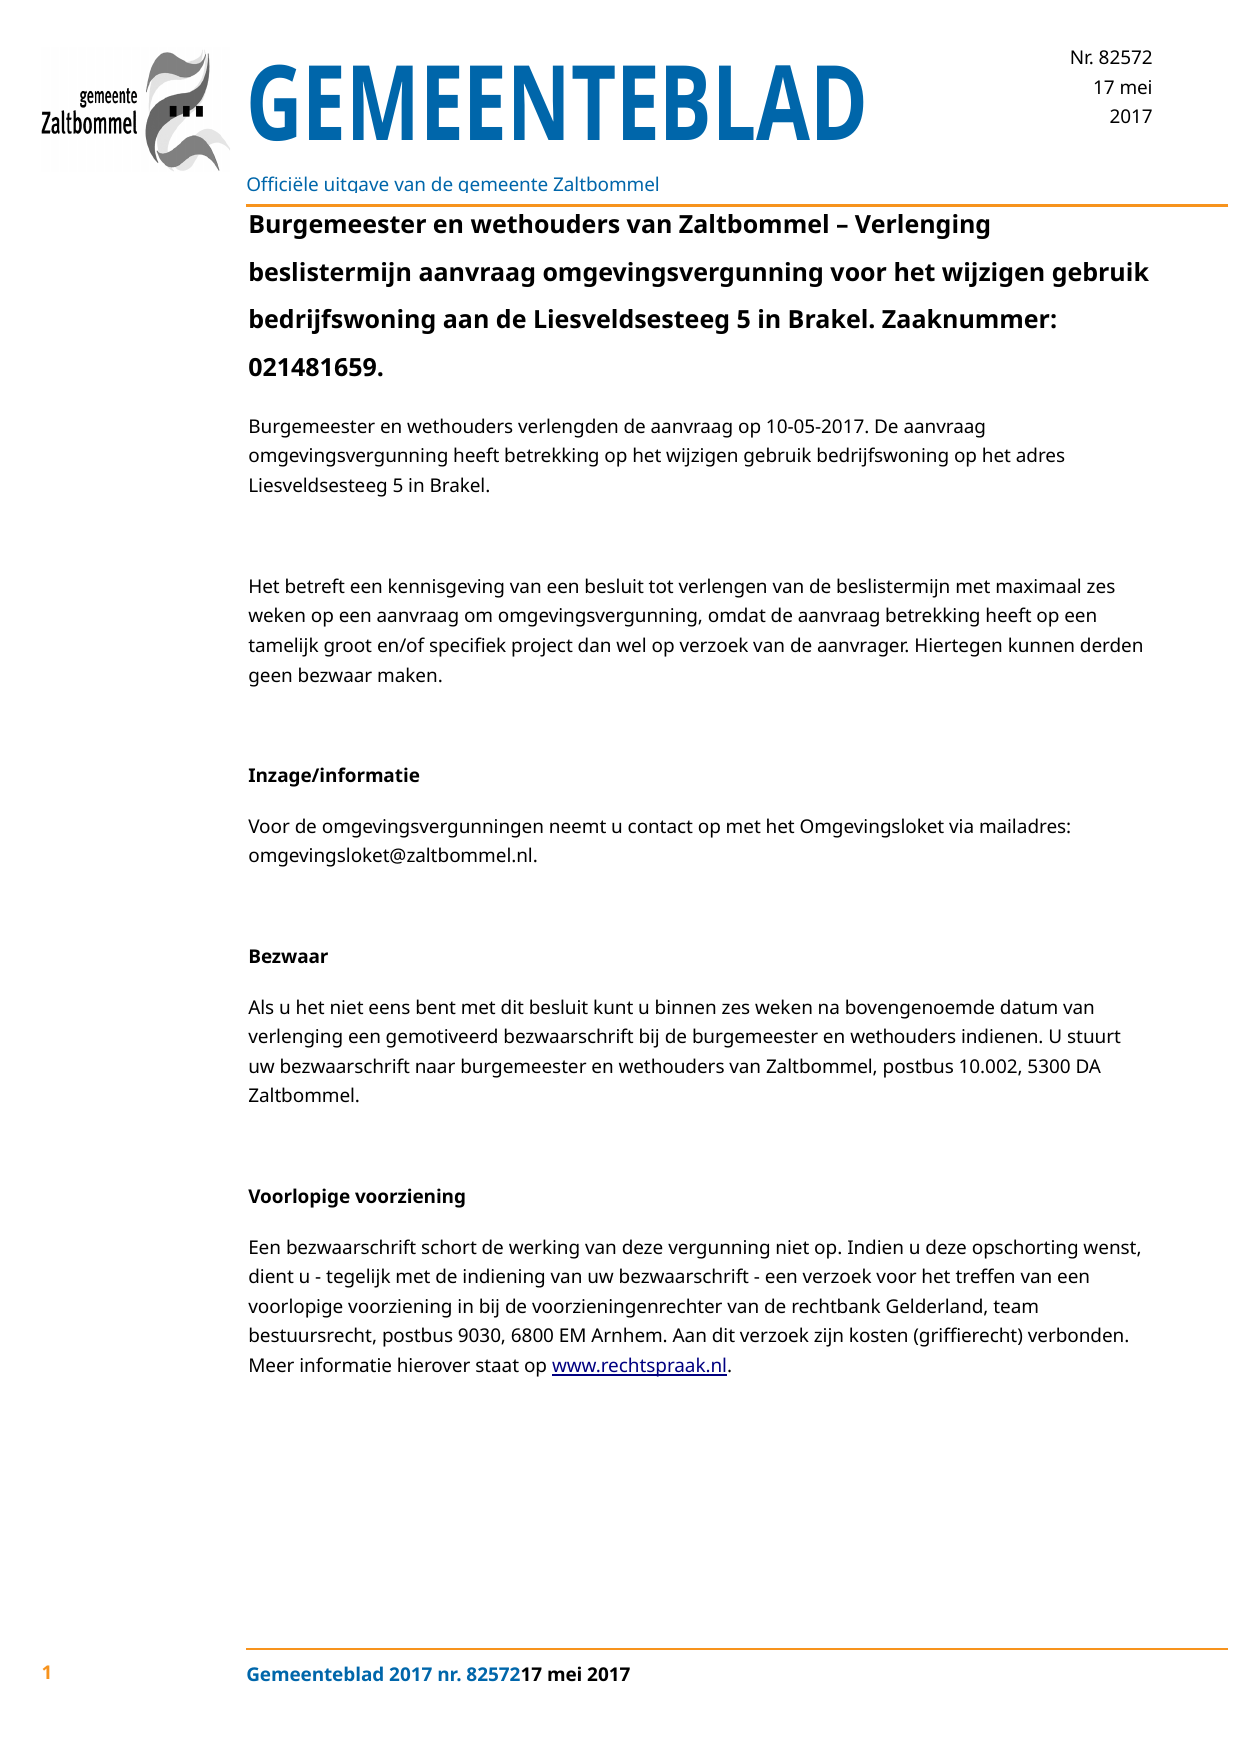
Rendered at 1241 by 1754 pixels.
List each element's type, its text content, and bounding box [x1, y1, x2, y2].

text Burgemeester en wethouders van Zaltbommel – Verlenging beslistermijn aanvraag omgevingsvergunning voor het wijzigen gebruik bedrijfswoning aan de Liesveldsesteeg 5 in Brakel. Zaaknummer: 021481659. [248, 207, 1152, 384]
text Een bezwaarschrift schort de werking van deze vergunning niet op. Indien u deze opschorting wenst, dient u - tegelijk met de indiening van uw bezwaarschrift - een verzoek voor het treffen van een voorlopige voorziening in bij de voorzieningenrechter van de rechtbank Gelderland, team bestuursrecht, postbus 9030, 6800 EM Arnhem. Aan dit verzoek zijn kosten (griffierecht) verbonden. Meer informatie hierover staat op www.rechtspraak.nl. [248, 1234, 1152, 1378]
picture [41, 47, 231, 172]
text Het betreft een kennisgeving van een besluit tot verlengen van de beslistermijn met maximaal zes weken op een aanvraag om omgevingsvergunning, omdat de aanvraag betrekking heeft op een tamelijk groot en/of specifiek project dan wel op verzoek van de aanvrager. Hiertegen kunnen derden geen bezwaar maken. [248, 573, 1152, 688]
text Burgemeester en wethouders verlengden de aanvraag op 10-05-2017. De aanvraag omgevingsvergunning heeft betrekking op het wijzigen gebruik bedrijfswoning op het adres Liesveldsesteeg 5 in Brakel. [248, 413, 1152, 498]
text Inzage/informatie [248, 763, 1152, 788]
text Als u het niet eens bent met dit besluit kunt u binnen zes weken na bovengenoemde datum van verlenging een gemotiveerd bezwaarschrift bij de burgemeester en wethouders indienen. U stuurt uw bezwaarschrift naar burgemeester en wethouders van Zaltbommel, postbus 10.002, 5300 DA Zaltbommel. [248, 994, 1152, 1108]
text Bezwaar [248, 943, 1152, 969]
text Voor de omgevingsvergunningen neemt u contact op met het Omgevingsloket via mailadres: omgevingsloket@zaltbommel.nl. [248, 813, 1152, 868]
text Voorlopige voorziening [248, 1183, 1152, 1209]
